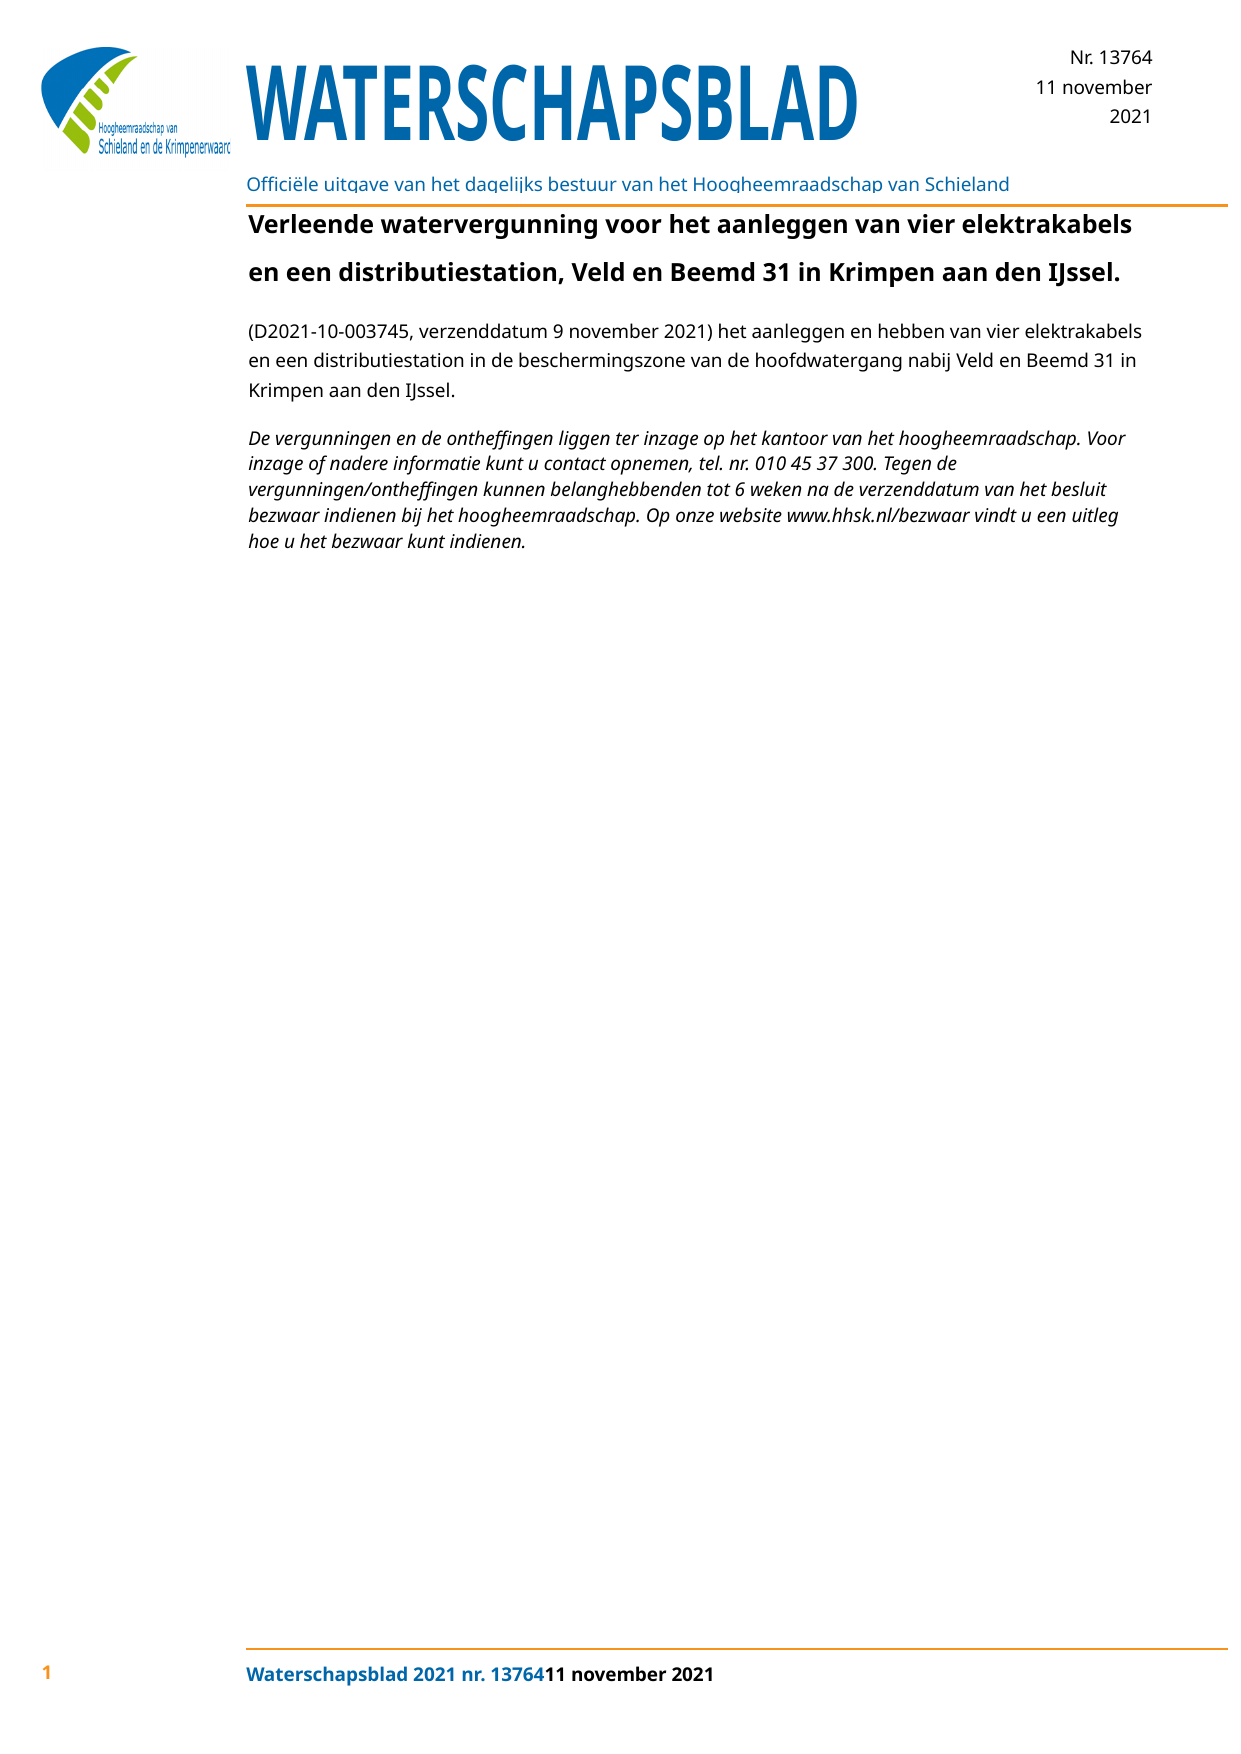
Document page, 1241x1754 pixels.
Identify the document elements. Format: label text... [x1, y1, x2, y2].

picture [41, 47, 231, 172]
text Verleende watervergunning voor het aanleggen van vier elektrakabels en een distributiestation, Veld en Beemd 31 in Krimpen aan den IJssel. [248, 207, 1152, 288]
text De vergunningen en de ontheffingen liggen ter inzage op het kantoor van het hoogheemraadschap. Voor inzage of nadere informatie kunt u contact opnemen, tel. nr. 010 45 37 300. Tegen de vergunningen/ontheffingen kunnen belanghebbenden tot 6 weken na de verzenddatum van het besluit bezwaar indienen bij het hoogheemraadschap. Op onze website www.hhsk.nl/bezwaar vindt u een uitleg hoe u het bezwaar kunt indienen. [248, 425, 1152, 553]
text (D2021-10-003745, verzenddatum 9 november 2021) het aanleggen en hebben van vier elektrakabels en een distributiestation in de beschermingszone van de hoofdwatergang nabij Veld en Beemd 31 in Krimpen aan den IJssel. [248, 318, 1152, 403]
